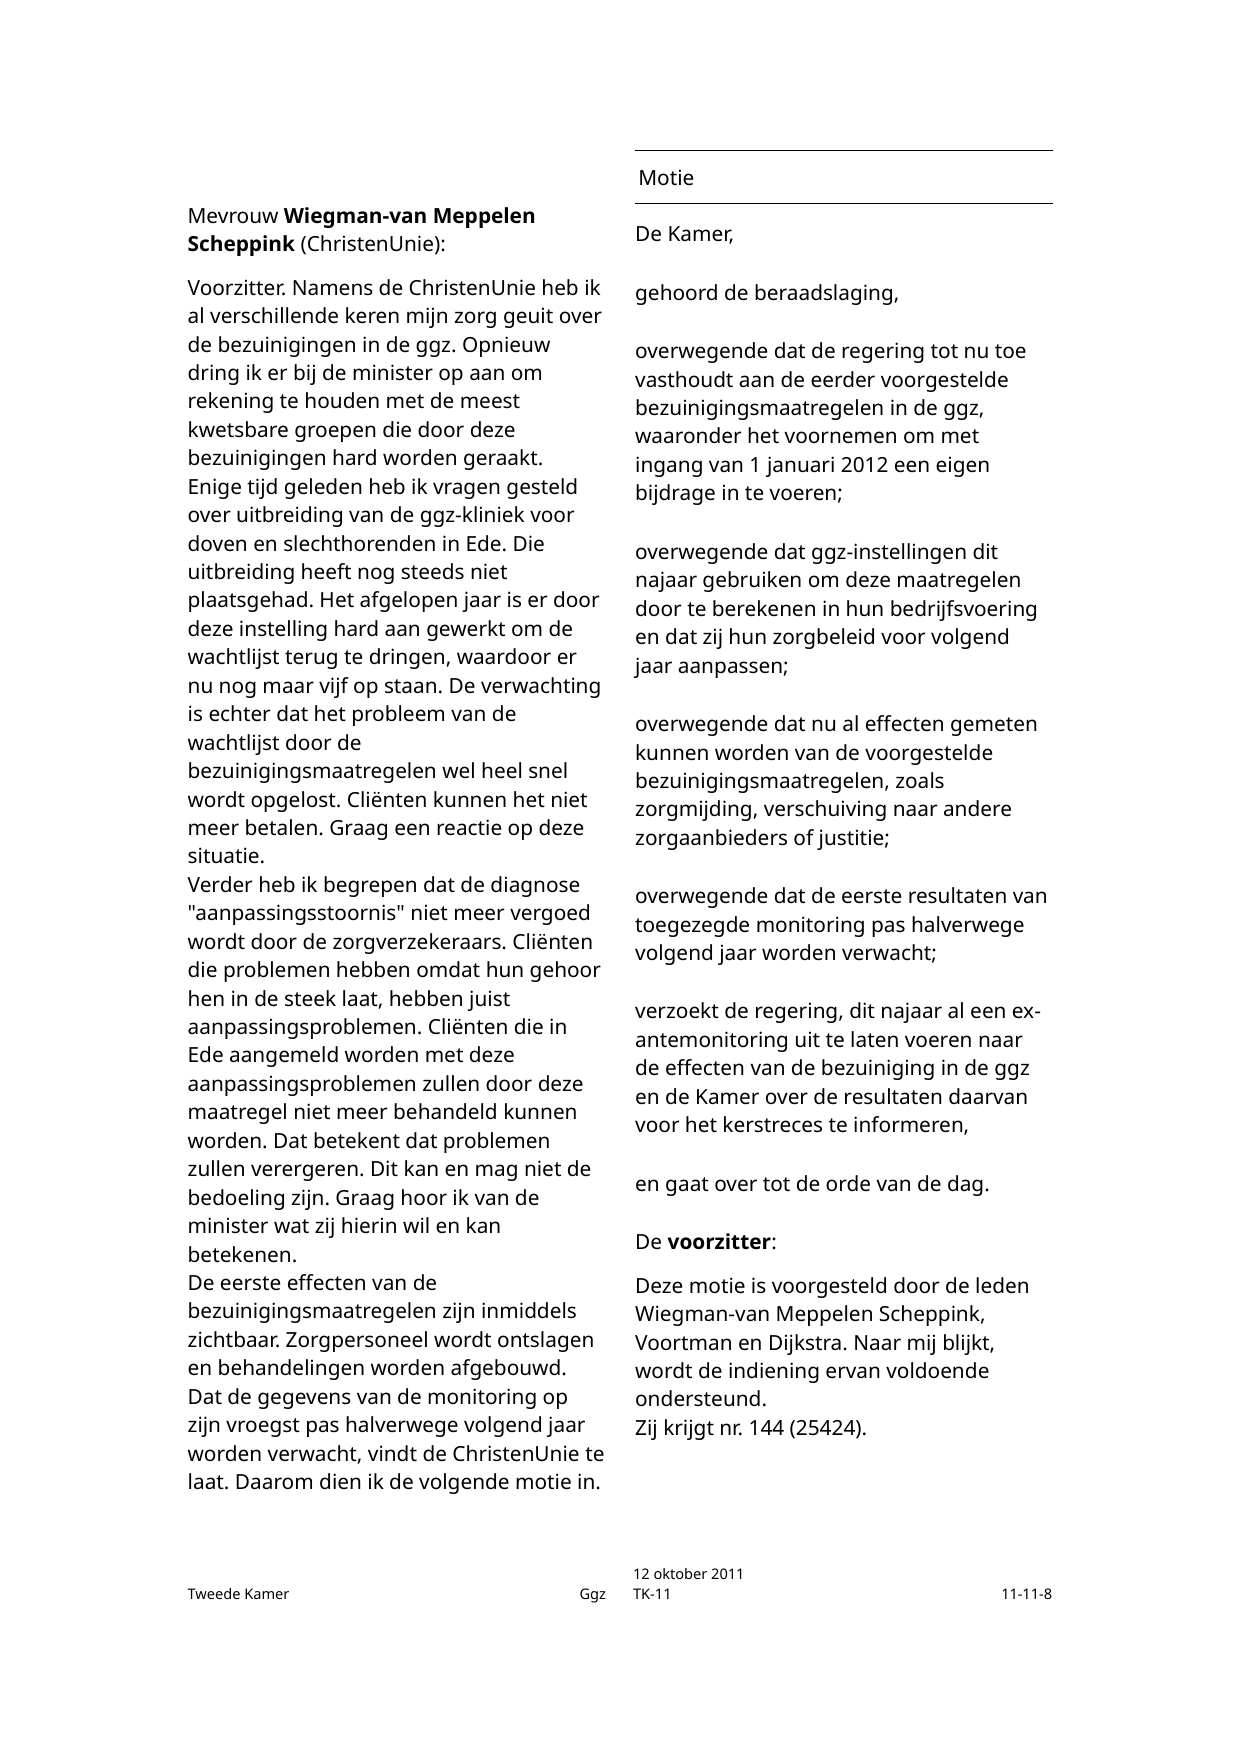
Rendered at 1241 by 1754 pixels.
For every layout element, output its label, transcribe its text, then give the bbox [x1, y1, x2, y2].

text overwegende dat de regering tot nu toe vasthoudt aan de eerder voorgestelde bezuinigingsmaatregelen in de ggz, waaronder het voornemen om met ingang van 1 januari 2012 een eigen bijdrage in te voeren; [635, 336, 1053, 507]
text en gaat over tot de orde van de dag. [635, 1169, 1053, 1197]
text Deze motie is voorgesteld door de leden Wiegman-van Meppelen Scheppink, Voortman en Dijkstra. Naar mij blijkt, wordt de indiening ervan voldoende ondersteund. [635, 1271, 1053, 1413]
text Zij krijgt nr. 144 (25424). [635, 1413, 1053, 1441]
text overwegende dat de eerste resultaten van toegezegde monitoring pas halverwege volgend jaar worden verwacht; [635, 881, 1053, 967]
subtitle Motie [635, 151, 1053, 203]
text Mevrouw Wiegman-van Meppelen Scheppink (ChristenUnie): [187, 201, 605, 258]
text  [635, 1471, 1053, 1500]
text De Kamer, [635, 219, 1053, 248]
text overwegende dat nu al effecten gemeten kunnen worden van de voorgestelde bezuinigingsmaatregelen, zoals zorgmijding, verschuiving naar andere zorgaanbieders of justitie; [635, 709, 1053, 851]
text verzoekt de regering, dit najaar al een ex-antemonitoring uit te laten voeren naar de effecten van de bezuiniging in de ggz en de Kamer over de resultaten daarvan voor het kerstreces te informeren, [635, 997, 1053, 1139]
text Enige tijd geleden heb ik vragen gesteld over uitbreiding van de ggz-kliniek voor doven en slechthorenden in Ede. Die uitbreiding heeft nog steeds niet plaatsgehad. Het afgelopen jaar is er door deze instelling hard aan gewerkt om de wachtlijst terug te dringen, waardoor er nu nog maar vijf op staan. De verwachting is echter dat het probleem van de wachtlijst door de bezuinigingsmaatregelen wel heel snel wordt opgelost. Cliënten kunnen het niet meer betalen. Graag een reactie op deze situatie. [187, 472, 605, 870]
text Verder heb ik begrepen dat de diagnose "aanpassingsstoornis" niet meer vergoed wordt door de zorgverzekeraars. Cliënten die problemen hebben omdat hun gehoor hen in de steek laat, hebben juist aanpassingsproblemen. Cliënten die in Ede aangemeld worden met deze aanpassingsproblemen zullen door deze maatregel niet meer behandeld kunnen worden. Dat betekent dat problemen zullen verergeren. Dit kan en mag niet de bedoeling zijn. Graag hoor ik van de minister wat zij hierin wil en kan betekenen. [187, 870, 605, 1268]
text  [187, 150, 605, 178]
text Voorzitter. Namens de ChristenUnie heb ik al verschillende keren mijn zorg geuit over de bezuinigingen in de ggz. Opnieuw dring ik er bij de minister op aan om rekening te houden met de meest kwetsbare groepen die door deze bezuinigingen hard worden geraakt. [187, 273, 605, 472]
text gehoord de beraadslaging, [635, 278, 1053, 306]
text De voorzitter: [635, 1227, 1053, 1256]
text De eerste effecten van de bezuinigingsmaatregelen zijn inmiddels zichtbaar. Zorgpersoneel wordt ontslagen en behandelingen worden afgebouwd. Dat de gegevens van de monitoring op zijn vroegst pas halverwege volgend jaar worden verwacht, vindt de ChristenUnie te laat. Daarom dien ik de volgende motie in. [187, 1268, 605, 1496]
text overwegende dat ggz-instellingen dit najaar gebruiken om deze maatregelen door te berekenen in hun bedrijfsvoering en dat zij hun zorgbeleid voor volgend jaar aanpassen; [635, 537, 1053, 679]
